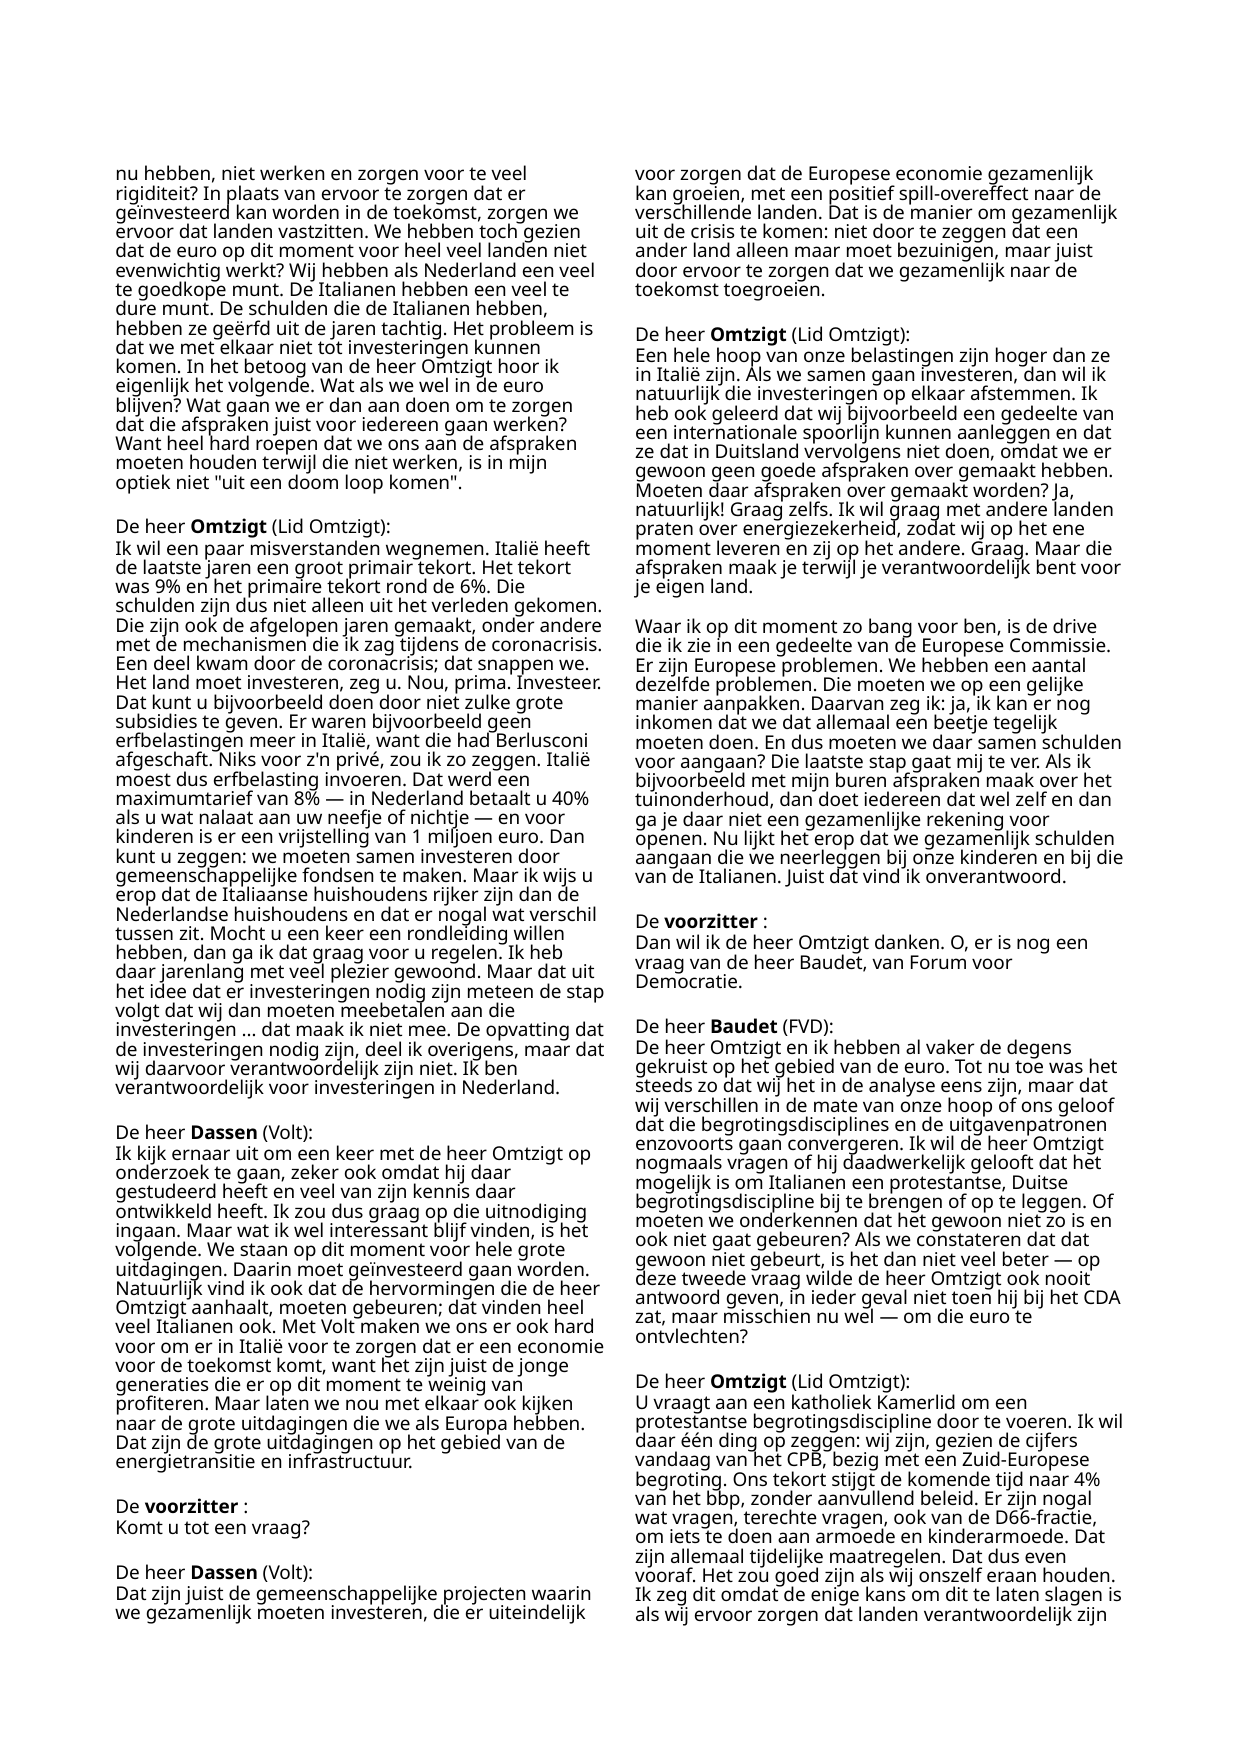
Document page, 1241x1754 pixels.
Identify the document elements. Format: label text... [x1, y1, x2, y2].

text De heer Omtzigt en ik hebben al vaker de degens gekruist op het gebied van de euro. Tot nu toe was het steeds zo dat wij het in de analyse eens zijn, maar dat wij verschillen in de mate van onze hoop of ons geloof dat die begrotingsdisciplines en de uitgavenpatronen enzovoorts gaan convergeren. Ik wil de heer Omtzigt nogmaals vragen of hij daadwerkelijk gelooft dat het mogelijk is om Italianen een protestantse, Duitse begrotingsdiscipline bij te brengen of op te leggen. Of moeten we onderkennen dat het gewoon niet zo is en ook niet gaat gebeuren? Als we constateren dat dat gewoon niet gebeurt, is het dan niet veel beter — op deze tweede vraag wilde de heer Omtzigt ook nooit antwoord geven, in ieder geval niet toen hij bij het CDA zat, maar misschien nu wel — om die euro te ontvlechten? [635, 1039, 1125, 1347]
text Dan wil ik de heer Omtzigt danken. O, er is nog een vraag van de heer Baudet, van Forum voor Democratie. [635, 934, 1125, 992]
text De heer Omtzigt (Lid Omtzigt): [115, 514, 605, 539]
text U vraagt aan een katholiek Kamerlid om een protestantse begrotingsdiscipline door te voeren. Ik wil daar één ding op zeggen: wij zijn, gezien de cijfers vandaag van het CPB, bezig met een Zuid-Europese begroting. Ons tekort stijgt de komende tijd naar 4% van het bbp, zonder aanvullend beleid. Er zijn nogal wat vragen, terechte vragen, ook van de D66-fractie, om iets te doen aan armoede en kinderarmoede. Dat zijn allemaal tijdelijke maatregelen. Dat dus even vooraf. Het zou goed zijn als wij onszelf eraan houden. Ik zeg dit omdat de enige kans om dit te laten slagen is als wij ervoor zorgen dat landen verantwoordelijk zijn [635, 1394, 1125, 1625]
text Waar ik op dit moment zo bang voor ben, is de drive die ik zie in een gedeelte van de Europese Commissie. Er zijn Europese problemen. We hebben een aantal dezelfde problemen. Die moeten we op een gelijke manier aanpakken. Daarvan zeg ik: ja, ik kan er nog inkomen dat we dat allemaal een beetje tegelijk moeten doen. En dus moeten we daar samen schulden voor aangaan? Die laatste stap gaat mij te ver. Als ik bijvoorbeeld met mijn buren afspraken maak over het tuinonderhoud, dan doet iedereen dat wel zelf en dan ga je daar niet een gezamenlijke rekening voor openen. Nu lijkt het erop dat we gezamenlijk schulden aangaan die we neerleggen bij onze kinderen en bij die van de Italianen. Juist dat vind ik onverantwoord. [635, 618, 1125, 888]
text De voorzitter : [115, 1493, 605, 1519]
text voor zorgen dat de Europese economie gezamenlijk kan groeien, met een positief spill-overeffect naar de verschillende landen. Dat is de manier om gezamenlijk uit de crisis te komen: niet door te zeggen dat een ander land alleen maar moet bezuinigen, maar juist door ervoor te zorgen dat we gezamenlijk naar de toekomst toegroeien. [635, 165, 1125, 300]
text De heer Dassen (Volt): [115, 1119, 605, 1145]
text De heer Dassen (Volt): [115, 1559, 605, 1585]
text Ik wil een paar misverstanden wegnemen. Italië heeft de laatste jaren een groot primair tekort. Het tekort was 9% en het primaire tekort rond de 6%. Die schulden zijn dus niet alleen uit het verleden gekomen. Die zijn ook de afgelopen jaren gemaakt, onder andere met de mechanismen die ik zag tijdens de coronacrisis. Een deel kwam door de coronacrisis; dat snappen we. Het land moet investeren, zeg u. Nou, prima. Investeer. Dat kunt u bijvoorbeeld doen door niet zulke grote subsidies te geven. Er waren bijvoorbeeld geen erfbelastingen meer in Italië, want die had Berlusconi afgeschaft. Niks voor z'n privé, zou ik zo zeggen. Italië moest dus erfbelasting invoeren. Dat werd een maximumtarief van 8% — in Nederland betaalt u 40% als u wat nalaat aan uw neefje of nichtje — en voor kinderen is er een vrijstelling van 1 miljoen euro. Dan kunt u zeggen: we moeten samen investeren door gemeenschappelijke fondsen te maken. Maar ik wijs u erop dat de Italiaanse huishoudens rijker zijn dan de Nederlandse huishoudens en dat er nogal wat verschil tussen zit. Mocht u een keer een rondleiding willen hebben, dan ga ik dat graag voor u regelen. Ik heb daar jarenlang met veel plezier gewoond. Maar dat uit het idee dat er investeringen nodig zijn meteen de stap volgt dat wij dan moeten meebetalen aan die investeringen … dat maak ik niet mee. De opvatting dat de investeringen nodig zijn, deel ik overigens, maar dat wij daarvoor verantwoordelijk zijn niet. Ik ben verantwoordelijk voor investeringen in Nederland. [115, 539, 605, 1098]
text Komt u tot een vraag? [115, 1519, 605, 1538]
text Dat zijn juist de gemeenschappelijke projecten waarin we gezamenlijk moeten investeren, die er uiteindelijk [115, 1585, 605, 1623]
text De voorzitter : [635, 909, 1125, 934]
text De heer Baudet (FVD): [635, 1013, 1125, 1039]
text De heer Omtzigt (Lid Omtzigt): [635, 321, 1125, 347]
text Een hele hoop van onze belastingen zijn hoger dan ze in Italië zijn. Als we samen gaan investeren, dan wil ik natuurlijk die investeringen op elkaar afstemmen. Ik heb ook geleerd dat wij bijvoorbeeld een gedeelte van een internationale spoorlijn kunnen aanleggen en dat ze dat in Duitsland vervolgens niet doen, omdat we er gewoon geen goede afspraken over gemaakt hebben. Moeten daar afspraken over gemaakt worden? Ja, natuurlijk! Graag zelfs. Ik wil graag met andere landen praten over energiezekerheid, zodat wij op het ene moment leveren en zij op het andere. Graag. Maar die afspraken maak je terwijl je verantwoordelijk bent voor je eigen land. [635, 347, 1125, 597]
text Ik kijk ernaar uit om een keer met de heer Omtzigt op onderzoek te gaan, zeker ook omdat hij daar gestudeerd heeft en veel van zijn kennis daar ontwikkeld heeft. Ik zou dus graag op die uitnodiging ingaan. Maar wat ik wel interessant blijf vinden, is het volgende. We staan op dit moment voor hele grote uitdagingen. Daarin moet geïnvesteerd gaan worden. Natuurlijk vind ik ook dat de hervormingen die de heer Omtzigt aanhaalt, moeten gebeuren; dat vinden heel veel Italianen ook. Met Volt maken we ons er ook hard voor om er in Italië voor te zorgen dat er een economie voor de toekomst komt, want het zijn juist de jonge generaties die er op dit moment te weinig van profiteren. Maar laten we nou met elkaar ook kijken naar de grote uitdagingen die we als Europa hebben. Dat zijn de grote uitdagingen op het gebied van de energietransitie en infrastructuur. [115, 1145, 605, 1472]
text De heer Omtzigt (Lid Omtzigt): [635, 1368, 1125, 1394]
text nu hebben, niet werken en zorgen voor te veel rigiditeit? In plaats van ervoor te zorgen dat er geïnvesteerd kan worden in de toekomst, zorgen we ervoor dat landen vastzitten. We hebben toch gezien dat de euro op dit moment voor heel veel landen niet evenwichtig werkt? Wij hebben als Nederland een veel te goedkope munt. De Italianen hebben een veel te dure munt. De schulden die de Italianen hebben, hebben ze geërfd uit de jaren tachtig. Het probleem is dat we met elkaar niet tot investeringen kunnen komen. In het betoog van de heer Omtzigt hoor ik eigenlijk het volgende. Wat als we wel in de euro blijven? Wat gaan we er dan aan doen om te zorgen dat die afspraken juist voor iedereen gaan werken? Want heel hard roepen dat we ons aan de afspraken moeten houden terwijl die niet werken, is in mijn optiek niet "uit een doom loop komen". [115, 165, 605, 493]
